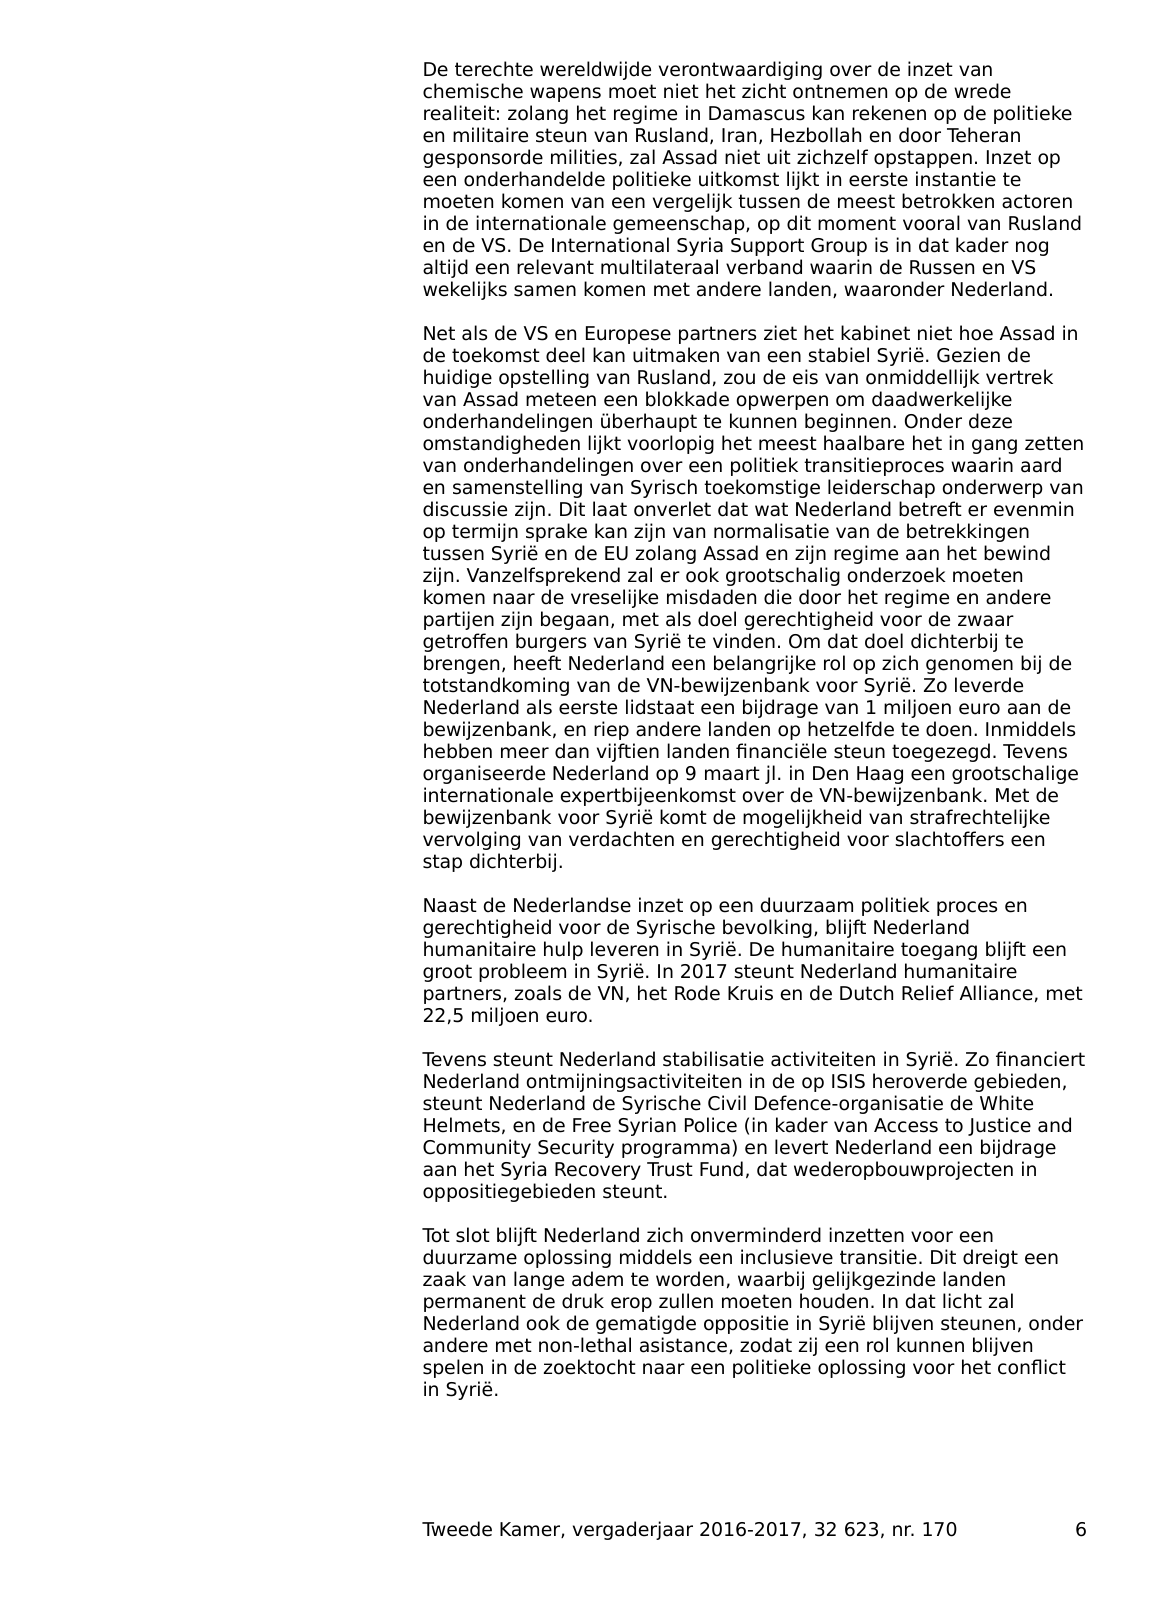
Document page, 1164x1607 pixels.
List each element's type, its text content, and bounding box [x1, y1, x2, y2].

text Tevens steunt Nederland stabilisatie activiteiten in Syrië. Zo financiert Nederland ontmijningsactiviteiten in de op ISIS heroverde gebieden, steunt Nederland de Syrische Civil Defence-organisatie de White Helmets, en de Free Syrian Police (in kader van Access to Justice and Community Security programma) en levert Nederland een bijdrage aan het Syria Recovery Trust Fund, dat wederopbouwprojecten in oppositiegebieden steunt. [422, 1049, 1087, 1203]
text Naast de Nederlandse inzet op een duurzaam politiek proces en gerechtigheid voor de Syrische bevolking, blijft Nederland humanitaire hulp leveren in Syrië. De humanitaire toegang blijft een groot probleem in Syrië. In 2017 steunt Nederland humanitaire partners, zoals de VN, het Rode Kruis en de Dutch Relief Alliance, met 22,5 miljoen euro. [422, 895, 1087, 1027]
text Net als de VS en Europese partners ziet het kabinet niet hoe Assad in de toekomst deel kan uitmaken van een stabiel Syrië. Gezien de huidige opstelling van Rusland, zou de eis van onmiddellijk vertrek van Assad meteen een blokkade opwerpen om daadwerkelijke onderhandelingen überhaupt te kunnen beginnen. Onder deze omstandigheden lijkt voorlopig het meest haalbare het in gang zetten van onderhandelingen over een politiek transitieproces waarin aard en samenstelling van Syrisch toekomstige leiderschap onderwerp van discussie zijn. Dit laat onverlet dat wat Nederland betreft er evenmin op termijn sprake kan zijn van normalisatie van de betrekkingen tussen Syrië en de EU zolang Assad en zijn regime aan het bewind zijn. Vanzelfsprekend zal er ook grootschalig onderzoek moeten komen naar de vreselijke misdaden die door het regime en andere partijen zijn begaan, met als doel gerechtigheid voor de zwaar getroffen burgers van Syrië te vinden. Om dat doel dichterbij te brengen, heeft Nederland een belangrijke rol op zich genomen bij de totstandkoming van de VN-bewijzenbank voor Syrië. Zo leverde Nederland als eerste lidstaat een bijdrage van 1 miljoen euro aan de bewijzenbank, en riep andere landen op hetzelfde te doen. Inmiddels hebben meer dan vijftien landen financiële steun toegezegd. Tevens organiseerde Nederland op 9 maart jl. in Den Haag een grootschalige internationale expertbijeenkomst over de VN-bewijzenbank. Met de bewijzenbank voor Syrië komt de mogelijkheid van strafrechtelijke vervolging van verdachten en gerechtigheid voor slachtoffers een stap dichterbij. [422, 323, 1087, 872]
text Tot slot blijft Nederland zich onverminderd inzetten voor een duurzame oplossing middels een inclusieve transitie. Dit dreigt een zaak van lange adem te worden, waarbij gelijkgezinde landen permanent de druk erop zullen moeten houden. In dat licht zal Nederland ook de gematigde oppositie in Syrië blijven steunen, onder andere met non-lethal asistance, zodat zij een rol kunnen blijven spelen in de zoektocht naar een politieke oplossing voor het conflict in Syrië. [422, 1225, 1087, 1401]
text De terechte wereldwijde verontwaardiging over de inzet van chemische wapens moet niet het zicht ontnemen op de wrede realiteit: zolang het regime in Damascus kan rekenen op de politieke en militaire steun van Rusland, Iran, Hezbollah en door Teheran gesponsorde milities, zal Assad niet uit zichzelf opstappen. Inzet op een onderhandelde politieke uitkomst lijkt in eerste instantie te moeten komen van een vergelijk tussen de meest betrokken actoren in de internationale gemeenschap, op dit moment vooral van Rusland en de VS. De International Syria Support Group is in dat kader nog altijd een relevant multilateraal verband waarin de Russen en VS wekelijks samen komen met andere landen, waaronder Nederland. [422, 59, 1087, 301]
